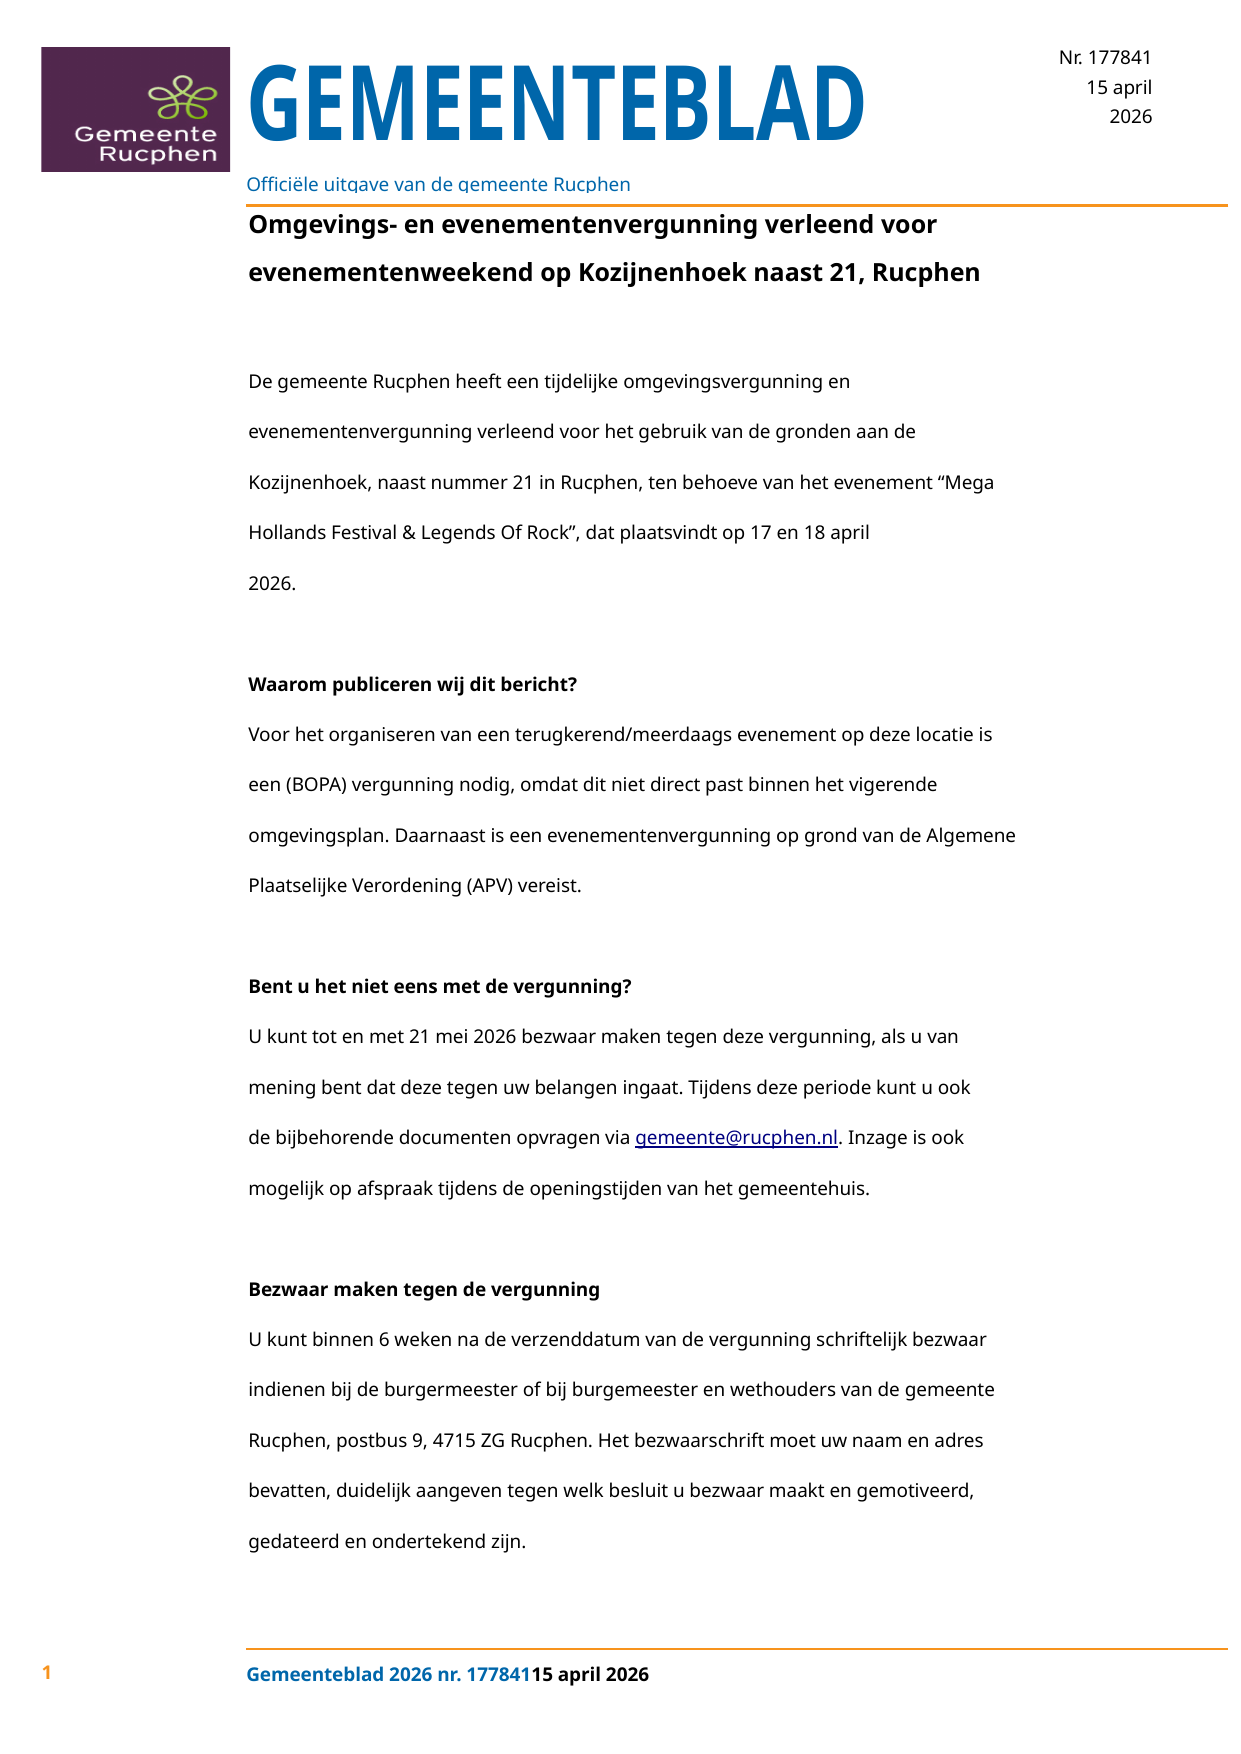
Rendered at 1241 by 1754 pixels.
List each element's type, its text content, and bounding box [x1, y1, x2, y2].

text bevatten, duidelijk aangeven tegen welk besluit u bezwaar maakt en gemotiveerd, [248, 1477, 1152, 1503]
text indienen bij de burgermeester of bij burgemeester en wethouders van de gemeente [248, 1377, 1152, 1402]
text Plaatselijke Verordening (APV) vereist. [248, 872, 1152, 898]
text Bezwaar maken tegen de vergunning [248, 1276, 1152, 1302]
text Rucphen, postbus 9, 4715 ZG Rucphen. Het bezwaarschrift moet uw naam en adres [248, 1427, 1152, 1453]
text 2026. [248, 570, 1152, 596]
text gedateerd en ondertekend zijn. [248, 1528, 1152, 1554]
text U kunt binnen 6 weken na de verzenddatum van de vergunning schriftelijk bezwaar [248, 1326, 1152, 1352]
text U kunt tot en met 21 mei 2026 bezwaar maken tegen deze vergunning, als u van [248, 1024, 1152, 1049]
text Hollands Festival & Legends Of Rock”, dat plaatsvindt op 17 en 18 april [248, 519, 1152, 545]
text een (BOPA) vergunning nodig, omdat dit niet direct past binnen het vigerende [248, 772, 1152, 797]
text De gemeente Rucphen heeft een tijdelijke omgevingsvergunning en [248, 368, 1152, 394]
picture [41, 47, 231, 172]
text Voor het organiseren van een terugkerend/meerdaags evenement op deze locatie is [248, 721, 1152, 747]
text Kozijnenhoek, naast nummer 21 in Rucphen, ten behoeve van het evenement “Mega [248, 469, 1152, 495]
text de bijbehorende documenten opvragen via gemeente@rucphen.nl. Inzage is ook [248, 1124, 1152, 1150]
text Bent u het niet eens met de vergunning? [248, 973, 1152, 999]
text mening bent dat deze tegen uw belangen ingaat. Tijdens deze periode kunt u ook [248, 1074, 1152, 1100]
text mogelijk op afspraak tijdens de openingstijden van het gemeentehuis. [248, 1175, 1152, 1201]
text omgevingsplan. Daarnaast is een evenementenvergunning op grond van de Algemene [248, 822, 1152, 848]
text evenementenvergunning verleend voor het gebruik van de gronden aan de [248, 419, 1152, 444]
text Omgevings- en evenementenvergunning verleend voor evenementenweekend op Kozijnenhoek naast 21, Rucphen [248, 207, 1152, 288]
text Waarom publiceren wij dit bericht? [248, 671, 1152, 697]
